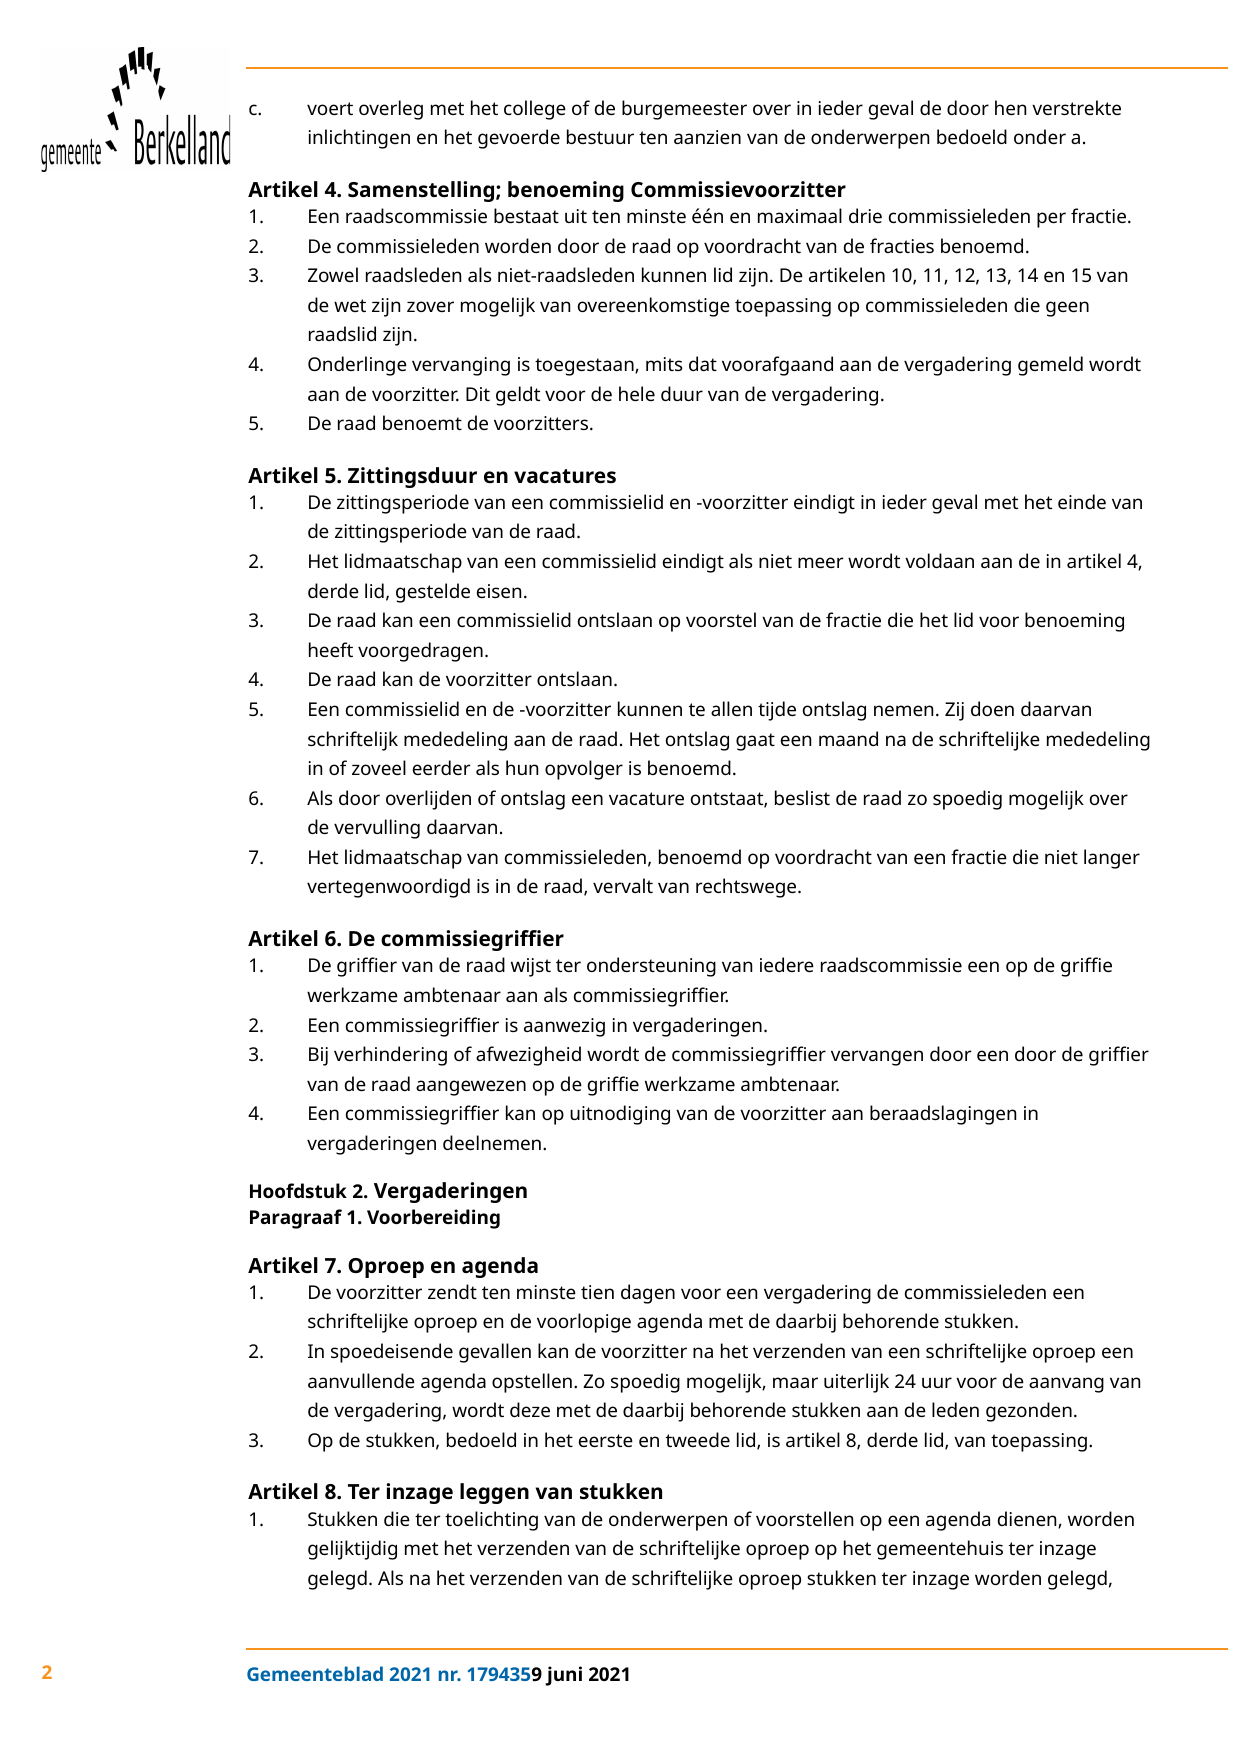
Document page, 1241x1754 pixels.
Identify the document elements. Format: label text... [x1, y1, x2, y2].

list Als door overlijden of ontslag een vacature ontstaat, beslist de raad zo spoedig mogelijk over de vervulling daarvan. [248, 785, 1152, 840]
list Een commissiegriffier is aanwezig in vergaderingen. [248, 1012, 1152, 1037]
list Een commissielid en de -voorzitter kunnen te allen tijde ontslag nemen. Zij doen daarvan schriftelijk mededeling aan de raad. Het ontslag gaat een maand na de schriftelijke mededeling in of zoveel eerder als hun opvolger is benoemd. [248, 696, 1152, 781]
text Hoofdstuk 2. Vergaderingen [248, 1176, 1152, 1204]
list Op de stukken, bedoeld in het eerste en tweede lid, is artikel 8, derde lid, van toepassing. [248, 1427, 1152, 1453]
picture [41, 47, 231, 172]
list De commissieleden worden door de raad op voordracht van de fracties benoemd. [248, 233, 1152, 258]
text Paragraaf 1. Voorbereiding [248, 1204, 1152, 1230]
text Artikel 6. De commissiegriffier [248, 924, 1152, 953]
list De voorzitter zendt ten minste tien dagen voor een vergadering de commissieleden een schriftelijke oproep en de voorlopige agenda met de daarbij behorende stukken. [248, 1279, 1152, 1334]
list Stukken die ter toelichting van de onderwerpen of voorstellen op een agenda dienen, worden gelijktijdig met het verzenden van de schriftelijke oproep op het gemeentehuis ter inzage gelegd. Als na het verzenden van de schriftelijke oproep stukken ter inzage worden gelegd, [248, 1506, 1152, 1591]
text Artikel 8. Ter inzage leggen van stukken [248, 1477, 1152, 1506]
text Artikel 7. Oproep en agenda [248, 1251, 1152, 1279]
list Een commissiegriffier kan op uitnodiging van de voorzitter aan beraadslagingen in vergaderingen deelnemen. [248, 1101, 1152, 1156]
list Onderlinge vervanging is toegestaan, mits dat voorafgaand aan de vergadering gemeld wordt aan de voorzitter. Dit geldt voor de hele duur van de vergadering. [248, 351, 1152, 406]
text Artikel 5. Zittingsduur en vacatures [248, 461, 1152, 489]
list De raad kan een commissielid ontslaan op voorstel van de fractie die het lid voor benoeming heeft voorgedragen. [248, 607, 1152, 663]
list In spoedeisende gevallen kan de voorzitter na het verzenden van een schriftelijke oproep een aanvullende agenda opstellen. Zo spoedig mogelijk, maar uiterlijk 24 uur voor de aanvang van de vergadering, wordt deze met de daarbij behorende stukken aan de leden gezonden. [248, 1338, 1152, 1423]
list De zittingsperiode van een commissielid en -voorzitter eindigt in ieder geval met het einde van de zittingsperiode van de raad. [248, 489, 1152, 544]
text Artikel 4. Samenstelling; benoeming Commissievoorzitter [248, 175, 1152, 203]
list Een raadscommissie bestaat uit ten minste één en maximaal drie commissieleden per fractie. [248, 203, 1152, 229]
list De griffier van de raad wijst ter ondersteuning van iedere raadscommissie een op de griffie werkzame ambtenaar aan als commissiegriffier. [248, 953, 1152, 1008]
list De raad kan de voorzitter ontslaan. [248, 667, 1152, 692]
list voert overleg met het college of de burgemeester over in ieder geval de door hen verstrekte inlichtingen en het gevoerde bestuur ten aanzien van de onderwerpen bedoeld onder a. [248, 95, 1152, 150]
list Zowel raadsleden als niet-raadsleden kunnen lid zijn. De artikelen 10, 11, 12, 13, 14 en 15 van de wet zijn zover mogelijk van overeenkomstige toepassing op commissieleden die geen raadslid zijn. [248, 262, 1152, 347]
list Het lidmaatschap van een commissielid eindigt als niet meer wordt voldaan aan de in artikel 4, derde lid, gestelde eisen. [248, 548, 1152, 604]
list De raad benoemt de voorzitters. [248, 410, 1152, 436]
list Het lidmaatschap van commissieleden, benoemd op voordracht van een fractie die niet langer vertegenwoordigd is in de raad, vervalt van rechtswege. [248, 844, 1152, 899]
list Bij verhindering of afwezigheid wordt de commissiegriffier vervangen door een door de griffier van de raad aangewezen op de griffie werkzame ambtenaar. [248, 1041, 1152, 1097]
